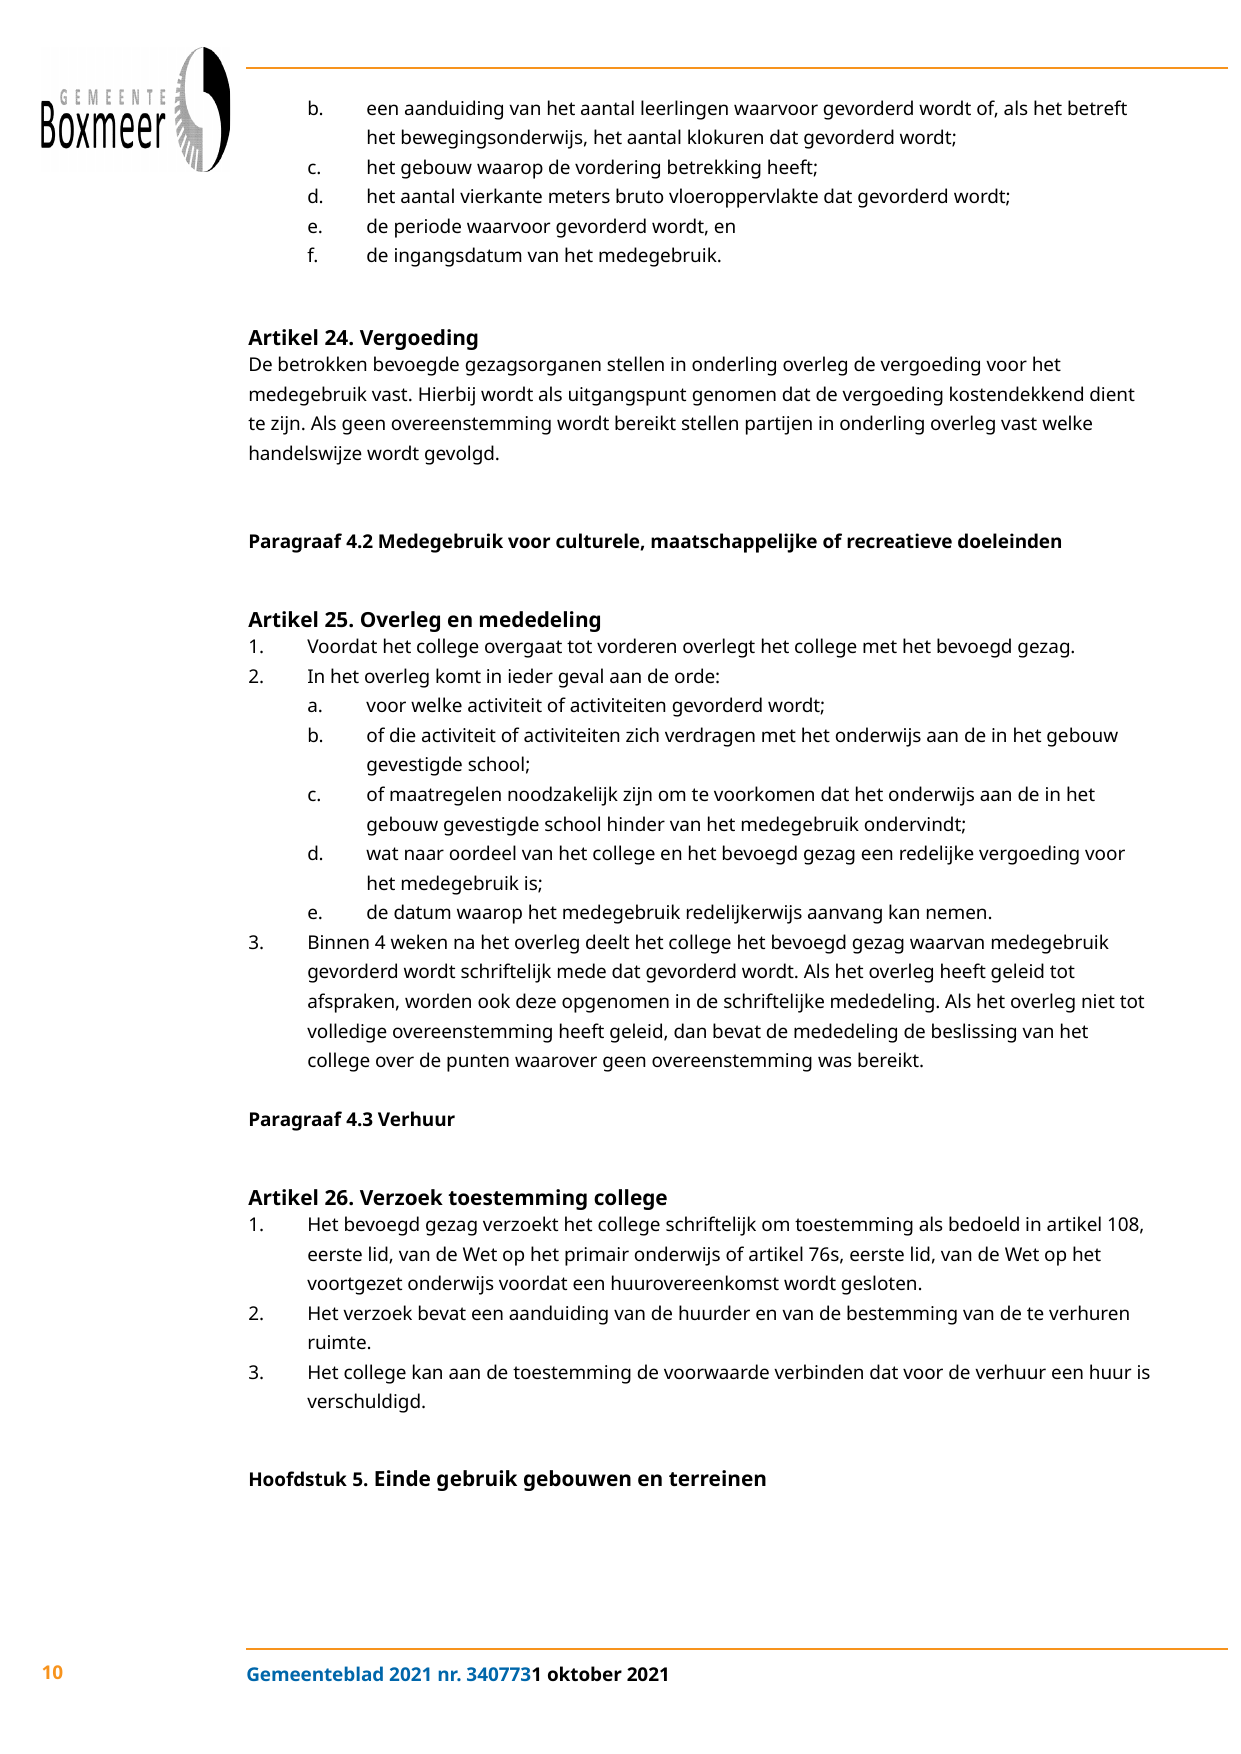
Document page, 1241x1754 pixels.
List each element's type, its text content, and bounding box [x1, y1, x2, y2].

list voor welke activiteit of activiteiten gevorderd wordt; [307, 692, 1152, 718]
text De betrokken bevoegde gezagsorganen stellen in onderling overleg de vergoeding voor het medegebruik vast. Hierbij wordt als uitgangspunt genomen dat de vergoeding kostendekkend dient te zijn. Als geen overeenstemming wordt bereikt stellen partijen in onderling overleg vast welke handelswijze wordt gevolgd. [248, 351, 1152, 466]
text Hoofdstuk 5. Einde gebruik gebouwen en terreinen [248, 1464, 1152, 1492]
list Binnen 4 weken na het overleg deelt het college het bevoegd gezag waarvan medegebruik gevorderd wordt schriftelijk mede dat gevorderd wordt. Als het overleg heeft geleid tot afspraken, worden ook deze opgenomen in de schriftelijke mededeling. Als het overleg niet tot volledige overeenstemming heeft geleid, dan bevat de mededeling de beslissing van het college over de punten waarover geen overeenstemming was bereikt. [248, 929, 1152, 1073]
list de datum waarop het medegebruik redelijkerwijs aanvang kan nemen. [307, 899, 1152, 925]
list Het college kan aan de toestemming de voorwaarde verbinden dat voor de verhuur een huur is verschuldigd. [248, 1359, 1152, 1414]
list of maatregelen noodzakelijk zijn om te voorkomen dat het onderwijs aan de in het gebouw gevestigde school hinder van het medegebruik ondervindt; [307, 781, 1152, 836]
text Paragraaf 4.3 Verhuur [248, 1107, 1152, 1132]
list of die activiteit of activiteiten zich verdragen met het onderwijs aan de in het gebouw gevestigde school; [307, 722, 1152, 777]
picture [41, 47, 231, 172]
text Paragraaf 4.2 Medegebruik voor culturele, maatschappelijke of recreatieve doeleinden [248, 529, 1152, 554]
list Het verzoek bevat een aanduiding van de huurder en van de bestemming van de te verhuren ruimte. [248, 1300, 1152, 1355]
list In het overleg komt in ieder geval aan de orde: [248, 663, 1152, 688]
text Artikel 25. Overleg en mededeling [248, 605, 1152, 633]
list de ingangsdatum van het medegebruik. [307, 243, 1152, 268]
list de periode waarvoor gevorderd wordt, en [307, 213, 1152, 239]
list wat naar oordeel van het college en het bevoegd gezag een redelijke vergoeding voor het medegebruik is; [307, 840, 1152, 896]
list een aanduiding van het aantal leerlingen waarvoor gevorderd wordt of, als het betreft het bewegingsonderwijs, het aantal klokuren dat gevorderd wordt; [307, 95, 1152, 150]
text Artikel 24. Vergoeding [248, 323, 1152, 351]
list Voordat het college overgaat tot vorderen overlegt het college met het bevoegd gezag. [248, 633, 1152, 659]
text Artikel 26. Verzoek toestemming college [248, 1183, 1152, 1211]
list het gebouw waarop de vordering betrekking heeft; [307, 154, 1152, 180]
list Het bevoegd gezag verzoekt het college schriftelijk om toestemming als bedoeld in artikel 108, eerste lid, van de Wet op het primair onderwijs of artikel 76s, eerste lid, van de Wet op het voortgezet onderwijs voordat een huurovereenkomst wordt gesloten. [248, 1211, 1152, 1296]
list het aantal vierkante meters bruto vloeroppervlakte dat gevorderd wordt; [307, 183, 1152, 209]
